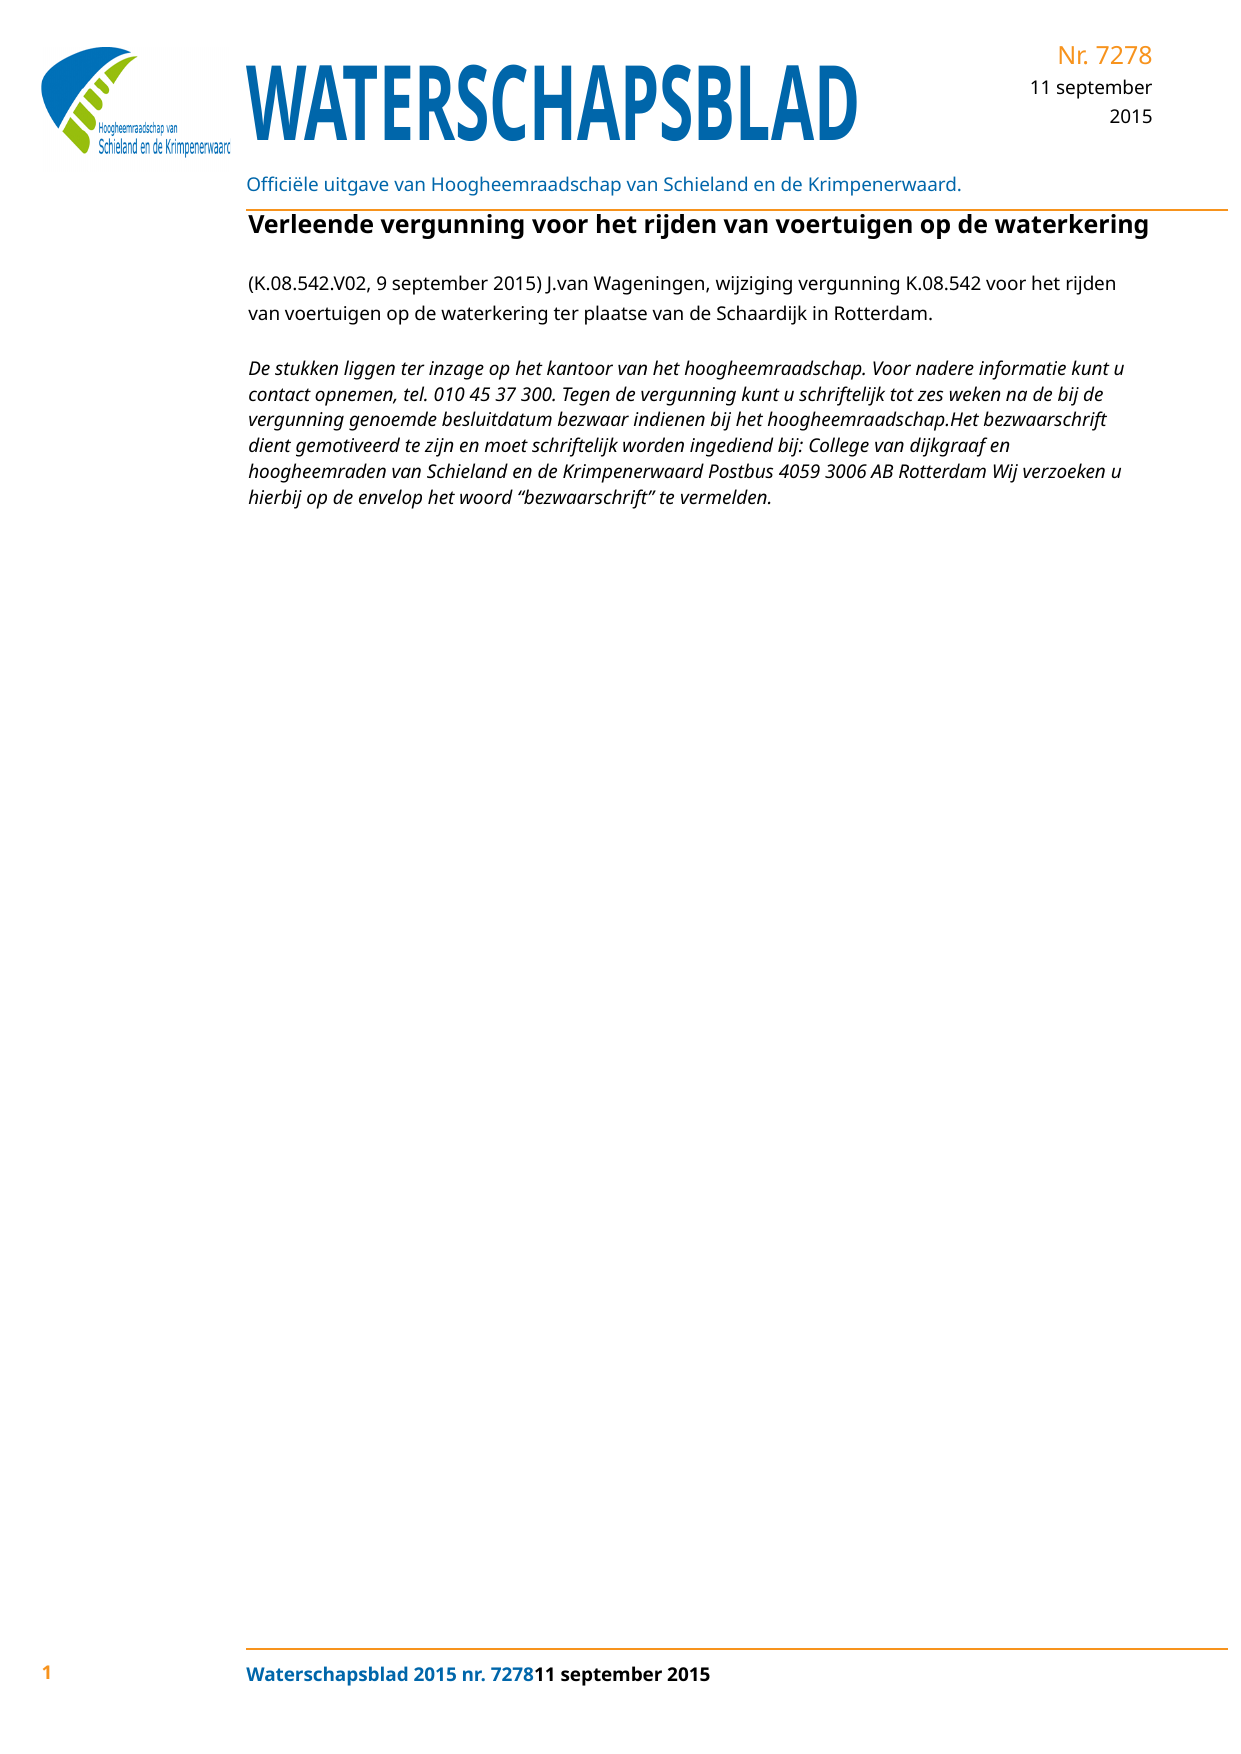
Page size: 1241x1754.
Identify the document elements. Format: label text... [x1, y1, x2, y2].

picture [41, 47, 231, 172]
text (K.08.542.V02, 9 september 2015) J.van Wageningen, wijziging vergunning K.08.542 voor het rijden van voertuigen op de waterkering ter plaatse van de Schaardijk in Rotterdam. [248, 270, 1152, 326]
text Verleende vergunning voor het rijden van voertuigen op de waterkering [248, 211, 1152, 241]
text De stukken liggen ter inzage op het kantoor van het hoogheemraadschap. Voor nadere informatie kunt u contact opnemen, tel. 010 45 37 300. Tegen de vergunning kunt u schriftelijk tot zes weken na de bij de vergunning genoemde besluitdatum bezwaar indienen bij het hoogheemraadschap.Het bezwaarschrift dient gemotiveerd te zijn en moet schriftelijk worden ingediend bij: College van dijkgraaf en hoogheemraden van Schieland en de Krimpenerwaard Postbus 4059 3006 AB Rotterdam Wij verzoeken u hierbij op de envelop het woord “bezwaarschrift” te vermelden. [248, 355, 1152, 509]
